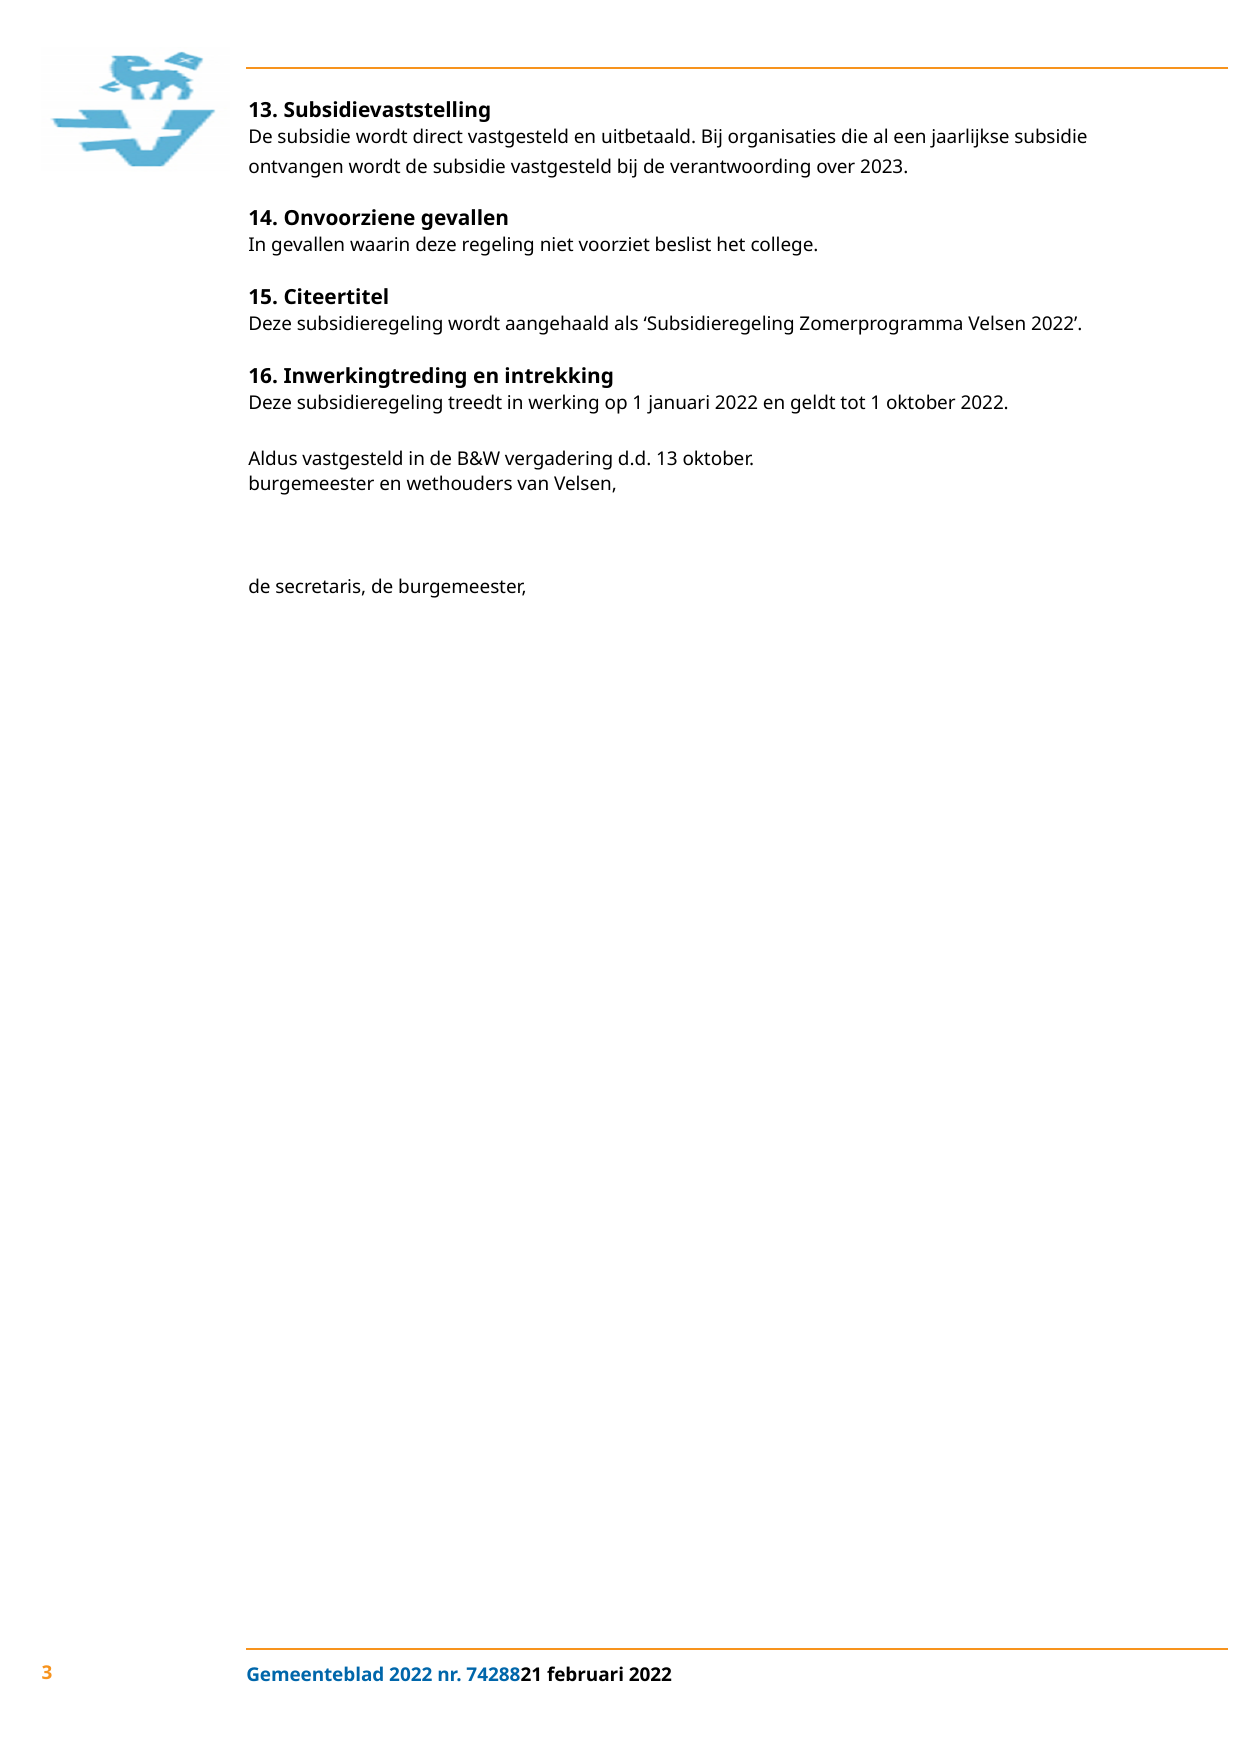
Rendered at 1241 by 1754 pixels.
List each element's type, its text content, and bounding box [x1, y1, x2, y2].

text De subsidie wordt direct vastgesteld en uitbetaald. Bij organisaties die al een jaarlijkse subsidie ontvangen wordt de subsidie vastgesteld bij de verantwoording over 2023. [248, 123, 1152, 178]
picture [41, 47, 231, 172]
text burgemeester en wethouders van Velsen, [248, 470, 1152, 496]
text 14. Onvoorziene gevallen [248, 203, 1152, 232]
text de secretaris, de burgemeester, [248, 573, 1152, 599]
text Aldus vastgesteld in de B&W vergadering d.d. 13 oktober. [248, 445, 1152, 470]
text In gevallen waarin deze regeling niet voorziet beslist het college. [248, 232, 1152, 257]
text 15. Citeertitel [248, 282, 1152, 311]
text 13. Subsidievaststelling [248, 95, 1152, 123]
text 16. Inwerkingtreding en intrekking [248, 361, 1152, 389]
text Deze subsidieregeling treedt in werking op 1 januari 2022 en geldt tot 1 oktober 2022. [248, 389, 1152, 415]
text Deze subsidieregeling wordt aangehaald als ‘Subsidieregeling Zomerprogramma Velsen 2022’. [248, 311, 1152, 336]
